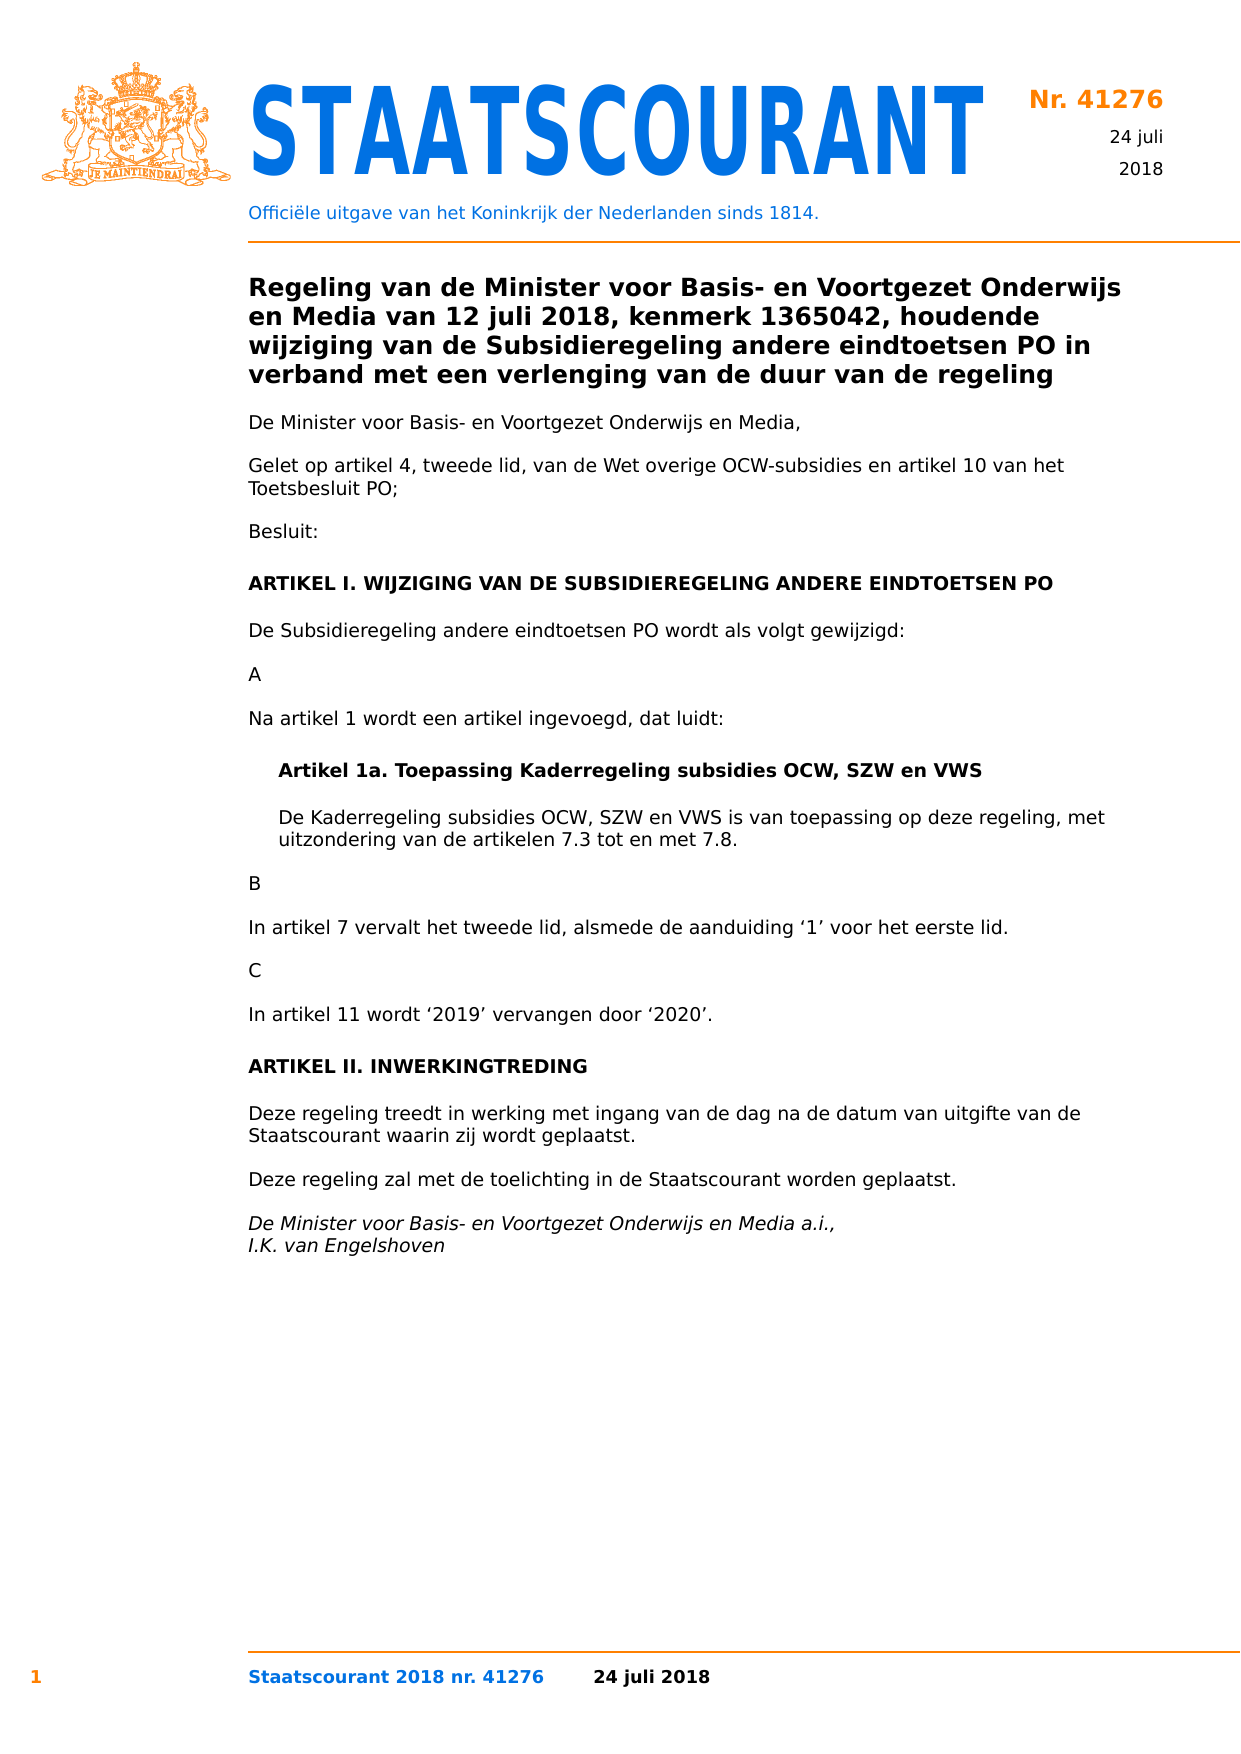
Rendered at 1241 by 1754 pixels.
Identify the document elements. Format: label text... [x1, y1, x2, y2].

table_header STAATSCOURANT [248, 62, 998, 203]
text C [248, 960, 1163, 982]
subtitle Regeling van de Minister voor Basis- en Voortgezet Onderwijs en Media van 12 juli 2018, kenmerk 1365042, houdende wijziging van de Subsidieregeling andere eindtoetsen PO in verband met een verlenging van de duur van de regeling [248, 273, 1163, 390]
subtitle Artikel 1a. Toepassing Kaderregeling subsidies OCW, SZW en VWS [278, 760, 1163, 782]
text Deze regeling treedt in werking met ingang van de dag na de datum van uitgifte van de Staatscourant waarin zij wordt geplaatst. [248, 1103, 1163, 1147]
text Deze regeling zal met de toelichting in de Staatscourant worden geplaatst. [248, 1169, 1163, 1191]
text Na artikel 1 wordt een artikel ingevoegd, dat luidt: [248, 708, 1163, 730]
text Gelet op artikel 4, tweede lid, van de Wet overige OCW-subsidies en artikel 10 van het Toetsbesluit PO; [248, 455, 1163, 499]
table_cell 2018 [998, 153, 1240, 203]
table_cell Officiële uitgave van het Koninkrijk der Nederlanden sinds 1814. [248, 203, 1240, 241]
text De Kaderregeling subsidies OCW, SZW en VWS is van toepassing op deze regeling, met uitzondering van de artikelen 7.3 tot en met 7.8. [278, 807, 1163, 851]
text A [248, 664, 1163, 686]
text De Subsidieregeling andere eindtoetsen PO wordt als volgt gewijzigd: [248, 620, 1163, 642]
table_cell 24 juli [998, 121, 1240, 153]
text De Minister voor Basis- en Voortgezet Onderwijs en Media, [248, 412, 1163, 433]
text In artikel 7 vervalt het tweede lid, alsmede de aanduiding ‘1’ voor het eerste lid. [248, 917, 1163, 938]
table_header [25, 62, 248, 241]
table_header Nr. 41276 [998, 62, 1240, 121]
text De Minister voor Basis- en Voortgezet Onderwijs en Media a.i., I.K. van Engelshoven [248, 1213, 1163, 1257]
text In artikel 11 wordt ‘2019’ vervangen door ‘2020’. [248, 1004, 1163, 1026]
text Besluit: [248, 521, 1163, 543]
text B [248, 873, 1163, 895]
picture [41, 62, 231, 186]
subtitle ARTIKEL I. WIJZIGING VAN DE SUBSIDIEREGELING ANDERE EINDTOETSEN PO [248, 573, 1163, 595]
subtitle ARTIKEL II. INWERKINGTREDING [248, 1056, 1163, 1078]
